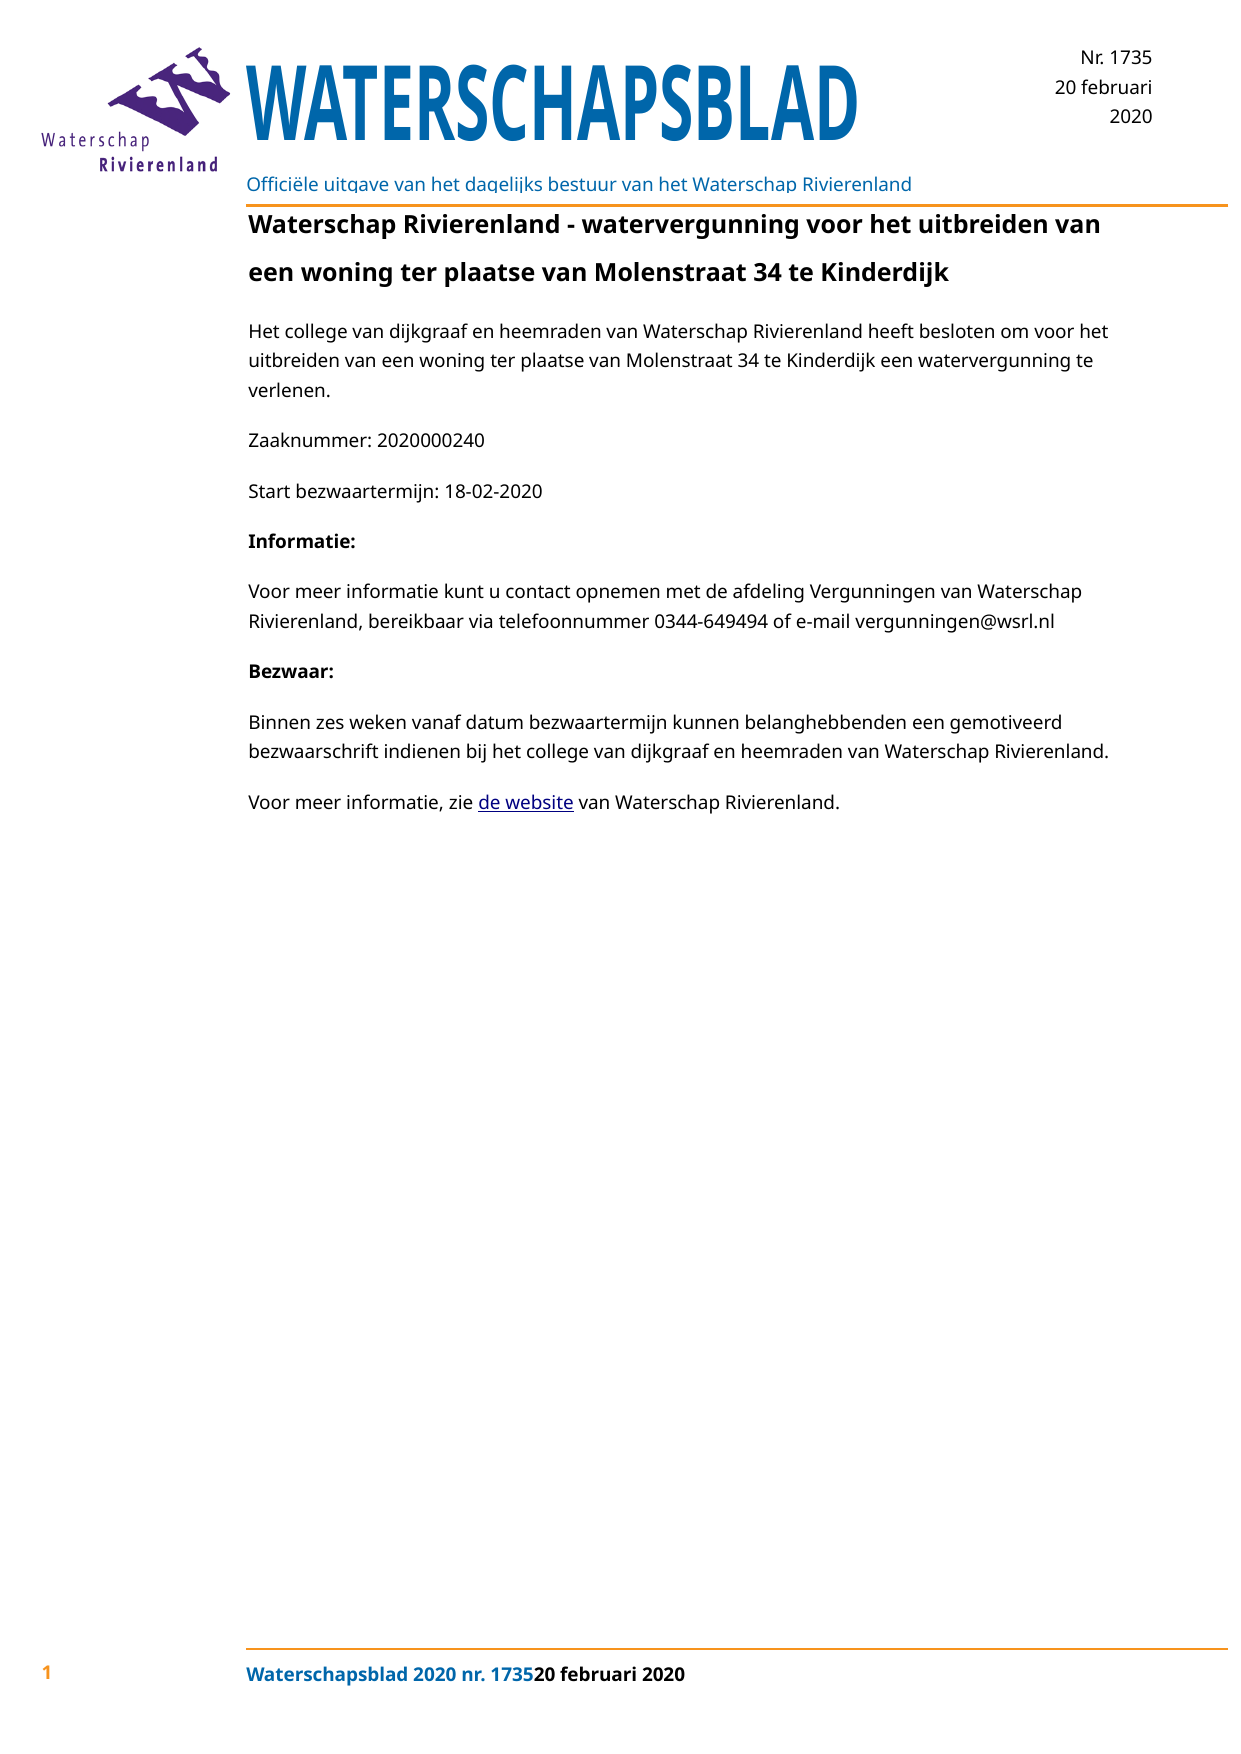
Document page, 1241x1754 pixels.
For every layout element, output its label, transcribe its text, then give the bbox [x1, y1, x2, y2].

text Voor meer informatie kunt u contact opnemen met de afdeling Vergunningen van Waterschap Rivierenland, bereikbaar via telefoonnummer 0344-649494 of e-mail vergunningen@wsrl.nl [248, 579, 1152, 634]
text Informatie: [248, 528, 1152, 554]
text Binnen zes weken vanaf datum bezwaartermijn kunnen belanghebbenden een gemotiveerd bezwaarschrift indienen bij het college van dijkgraaf en heemraden van Waterschap Rivierenland. [248, 709, 1152, 764]
text Bezwaar: [248, 659, 1152, 684]
text Het college van dijkgraaf en heemraden van Waterschap Rivierenland heeft besloten om voor het uitbreiden van een woning ter plaatse van Molenstraat 34 te Kinderdijk een watervergunning te verlenen. [248, 318, 1152, 403]
text Start bezwaartermijn: 18-02-2020 [248, 478, 1152, 504]
text Waterschap Rivierenland - watervergunning voor het uitbreiden van een woning ter plaatse van Molenstraat 34 te Kinderdijk [248, 207, 1152, 288]
text Voor meer informatie, zie de website van Waterschap Rivierenland. [248, 789, 1152, 815]
picture [41, 47, 231, 172]
text Zaaknummer: 2020000240 [248, 427, 1152, 453]
